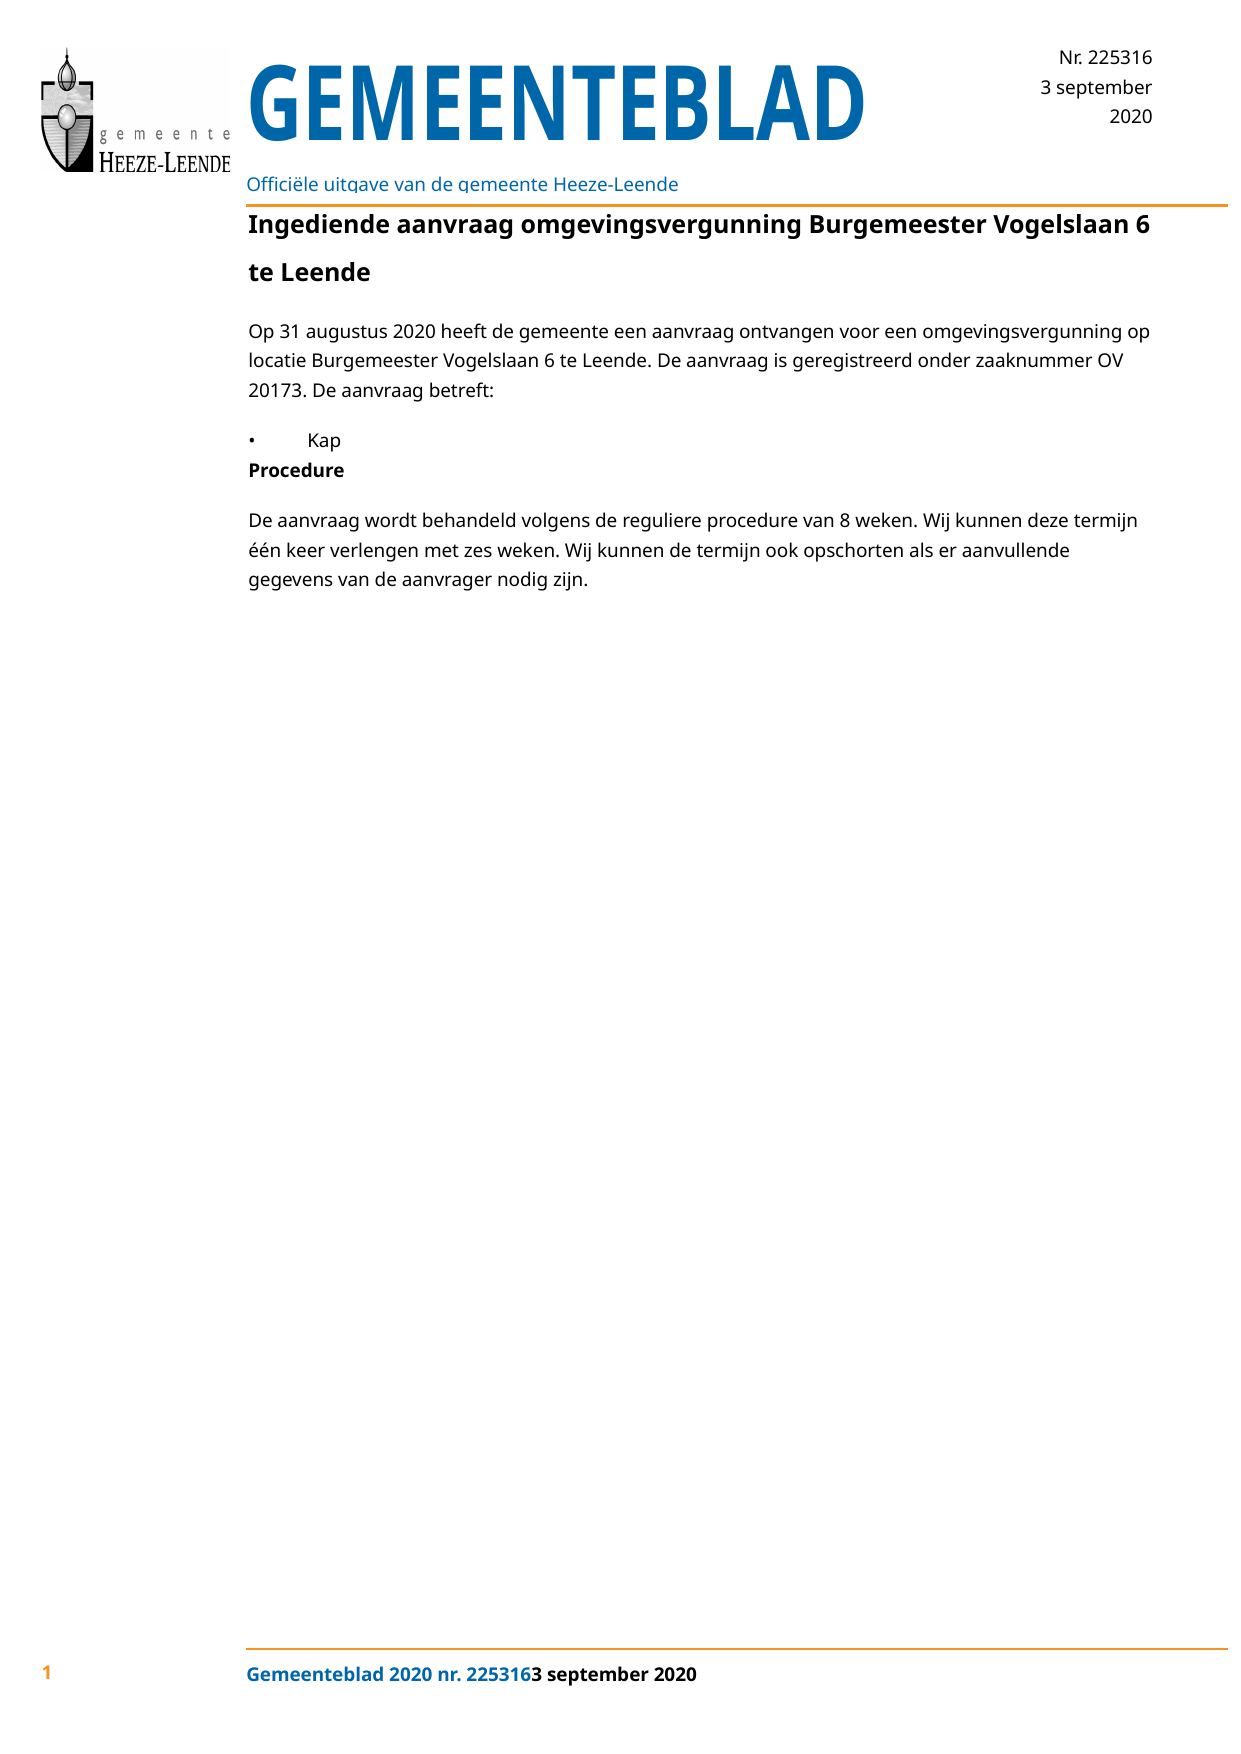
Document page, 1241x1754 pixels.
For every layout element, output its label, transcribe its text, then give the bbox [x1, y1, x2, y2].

text Procedure [248, 457, 1152, 483]
text Ingediende aanvraag omgevingsvergunning Burgemeester Vogelslaan 6 te Leende [248, 207, 1152, 288]
list Kap [248, 427, 1152, 453]
picture [41, 47, 231, 172]
text Op 31 augustus 2020 heeft de gemeente een aanvraag ontvangen voor een omgevingsvergunning op locatie Burgemeester Vogelslaan 6 te Leende. De aanvraag is geregistreerd onder zaaknummer OV 20173. De aanvraag betreft: [248, 318, 1152, 403]
text De aanvraag wordt behandeld volgens de reguliere procedure van 8 weken. Wij kunnen deze termijn één keer verlengen met zes weken. Wij kunnen de termijn ook opschorten als er aanvullende gegevens van de aanvrager nodig zijn. [248, 507, 1152, 592]
